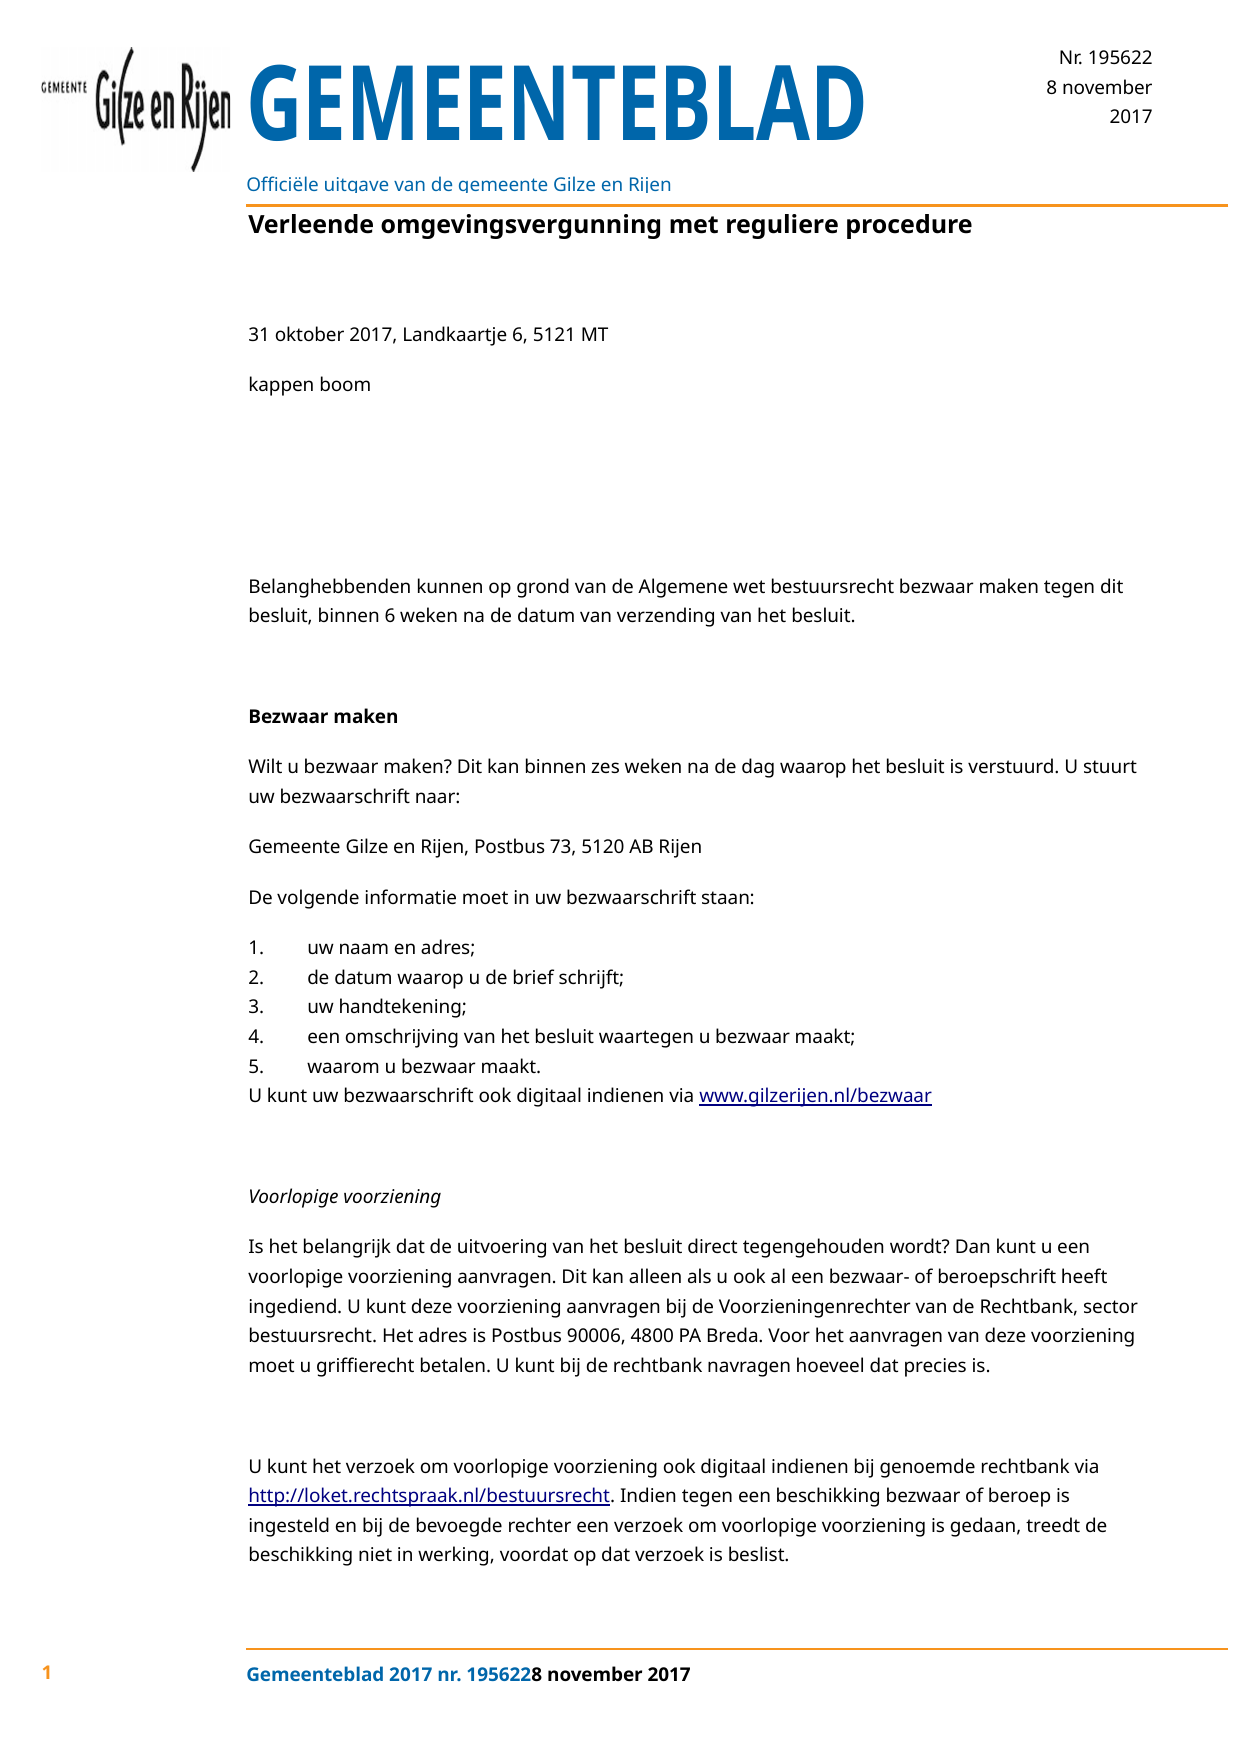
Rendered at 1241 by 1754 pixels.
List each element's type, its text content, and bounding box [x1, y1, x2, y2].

text kappen boom [248, 371, 1152, 397]
text Belanghebbenden kunnen op grond van de Algemene wet bestuursrecht bezwaar maken tegen dit besluit, binnen 6 weken na de datum van verzending van het besluit. [248, 573, 1152, 628]
text U kunt uw bezwaarschrift ook digitaal indienen via www.gilzerijen.nl/bezwaar [248, 1082, 1152, 1108]
text Voorlopige voorziening [248, 1183, 1152, 1209]
list uw handtekening; [248, 994, 1152, 1019]
text De volgende informatie moet in uw bezwaarschrift staan: [248, 884, 1152, 910]
list een omschrijving van het besluit waartegen u bezwaar maakt; [248, 1023, 1152, 1049]
text U kunt het verzoek om voorlopige voorziening ook digitaal indienen bij genoemde rechtbank via http://loket.rechtspraak.nl/bestuursrecht. Indien tegen een beschikking bezwaar of beroep is ingesteld en bij de bevoegde rechter een verzoek om voorlopige voorziening is gedaan, treedt de beschikking niet in werking, voordat op dat verzoek is beslist. [248, 1453, 1152, 1567]
text Wilt u bezwaar maken? Dit kan binnen zes weken na de dag waarop het besluit is verstuurd. U stuurt uw bezwaarschrift naar: [248, 754, 1152, 809]
text Is het belangrijk dat de uitvoering van het besluit direct tegengehouden wordt? Dan kunt u een voorlopige voorziening aanvragen. Dit kan alleen als u ook al een bezwaar- of beroepschrift heeft ingediend. U kunt deze voorziening aanvragen bij de Voorzieningenrechter van de Rechtbank, sector bestuursrecht. Het adres is Postbus 90006, 4800 PA Breda. Voor het aanvragen van deze voorziening moet u griffierecht betalen. U kunt bij de rechtbank navragen hoeveel dat precies is. [248, 1234, 1152, 1378]
text Verleende omgevingsvergunning met reguliere procedure [248, 207, 1152, 241]
list uw naam en adres; [248, 934, 1152, 960]
picture [41, 47, 231, 172]
text Bezwaar maken [248, 703, 1152, 729]
text Gemeente Gilze en Rijen, Postbus 73, 5120 AB Rijen [248, 834, 1152, 859]
list waarom u bezwaar maakt. [248, 1053, 1152, 1078]
text 31 oktober 2017, Landkaartje 6, 5121 MT [248, 321, 1152, 346]
list de datum waarop u de brief schrijft; [248, 964, 1152, 990]
